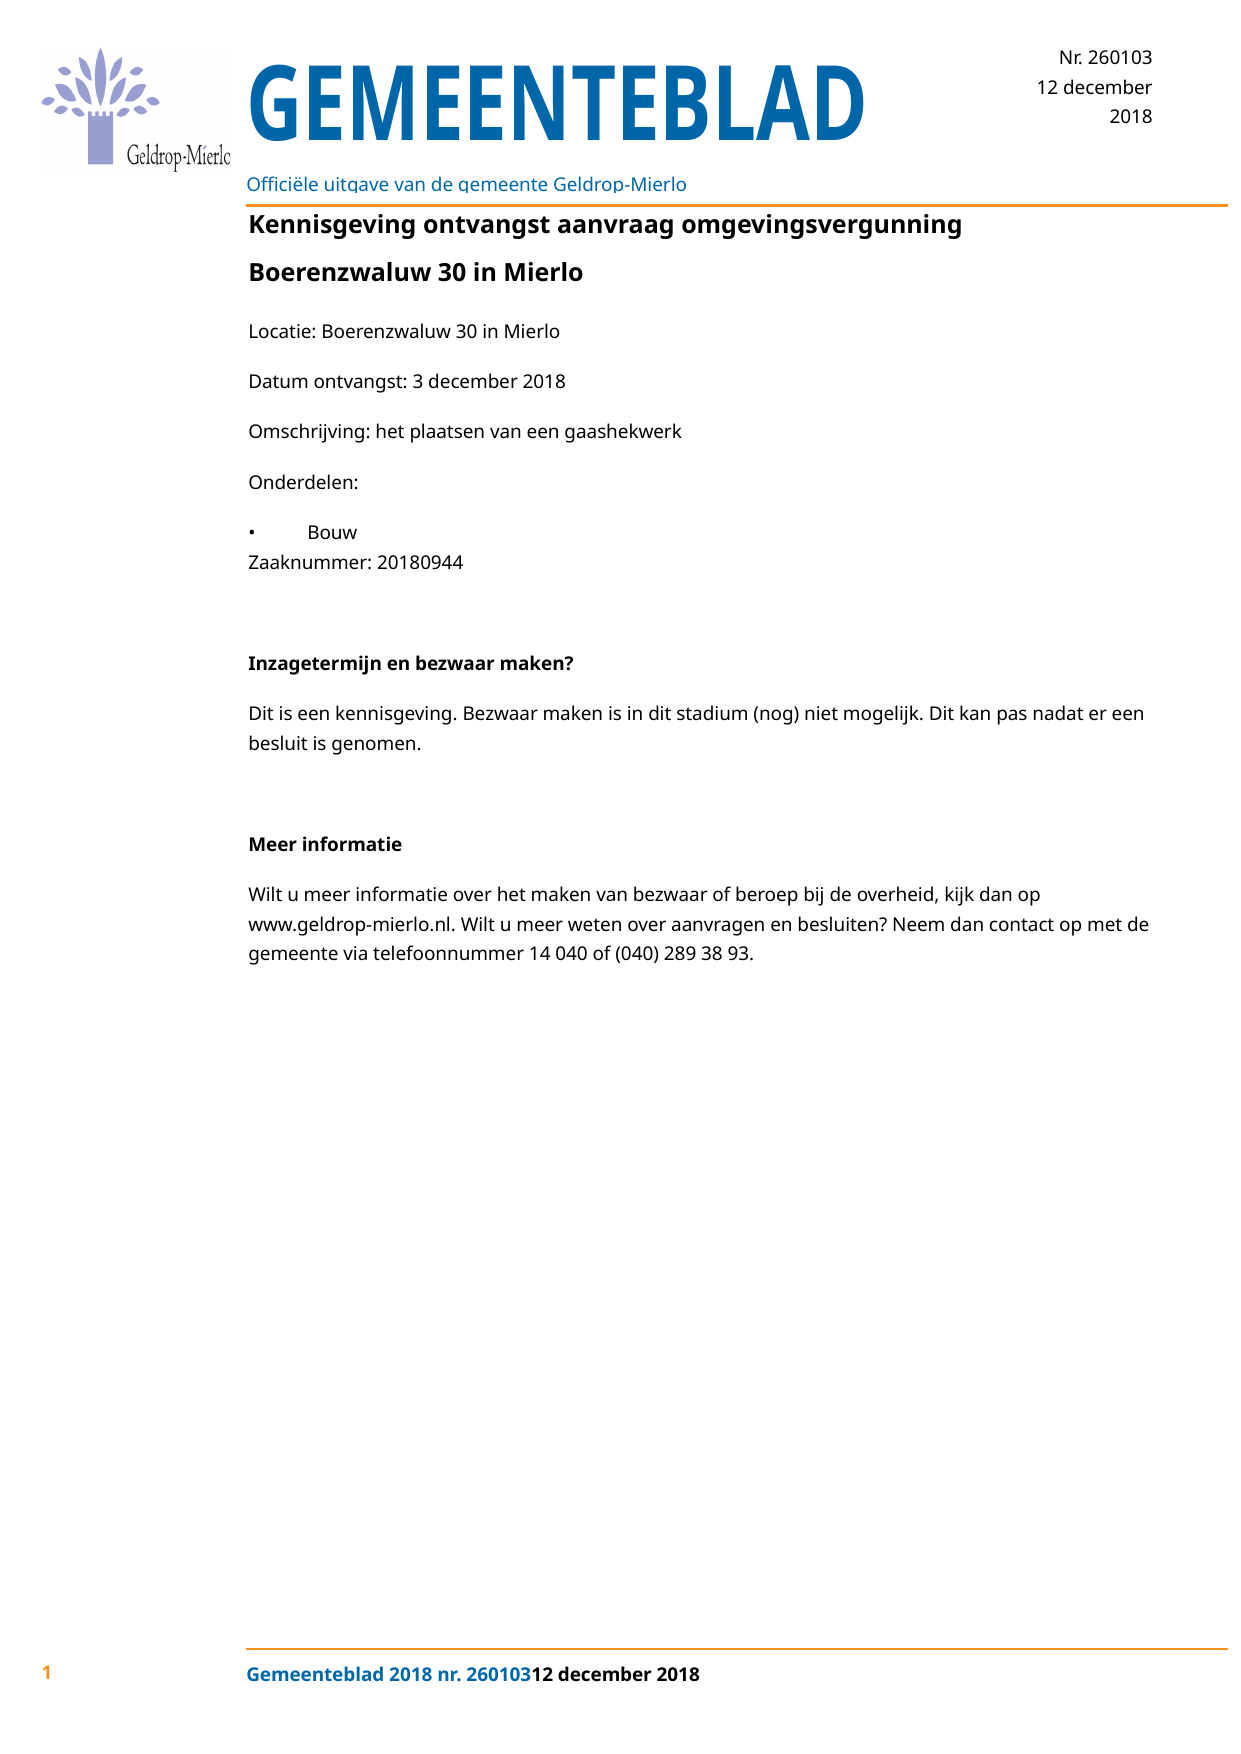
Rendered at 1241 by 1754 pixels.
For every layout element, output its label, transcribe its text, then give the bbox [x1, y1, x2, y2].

text Zaaknummer: 20180944 [248, 549, 1152, 575]
text Onderdelen: [248, 469, 1152, 495]
text Dit is een kennisgeving. Bezwaar maken is in dit stadium (nog) niet mogelijk. Dit kan pas nadat er een besluit is genomen. [248, 700, 1152, 756]
text Meer informatie [248, 831, 1152, 857]
text Inzagetermijn en bezwaar maken? [248, 650, 1152, 676]
text Kennisgeving ontvangst aanvraag omgevingsvergunning Boerenzwaluw 30 in Mierlo [248, 207, 1152, 288]
text Datum ontvangst: 3 december 2018 [248, 368, 1152, 394]
list Bouw [248, 519, 1152, 545]
text Omschrijving: het plaatsen van een gaashekwerk [248, 419, 1152, 444]
picture [41, 47, 231, 172]
text Locatie: Boerenzwaluw 30 in Mierlo [248, 318, 1152, 344]
text Wilt u meer informatie over het maken van bezwaar of beroep bij de overheid, kijk dan op www.geldrop-mierlo.nl. Wilt u meer weten over aanvragen en besluiten? Neem dan contact op met de gemeente via telefoonnummer 14 040 of (040) 289 38 93. [248, 881, 1152, 966]
